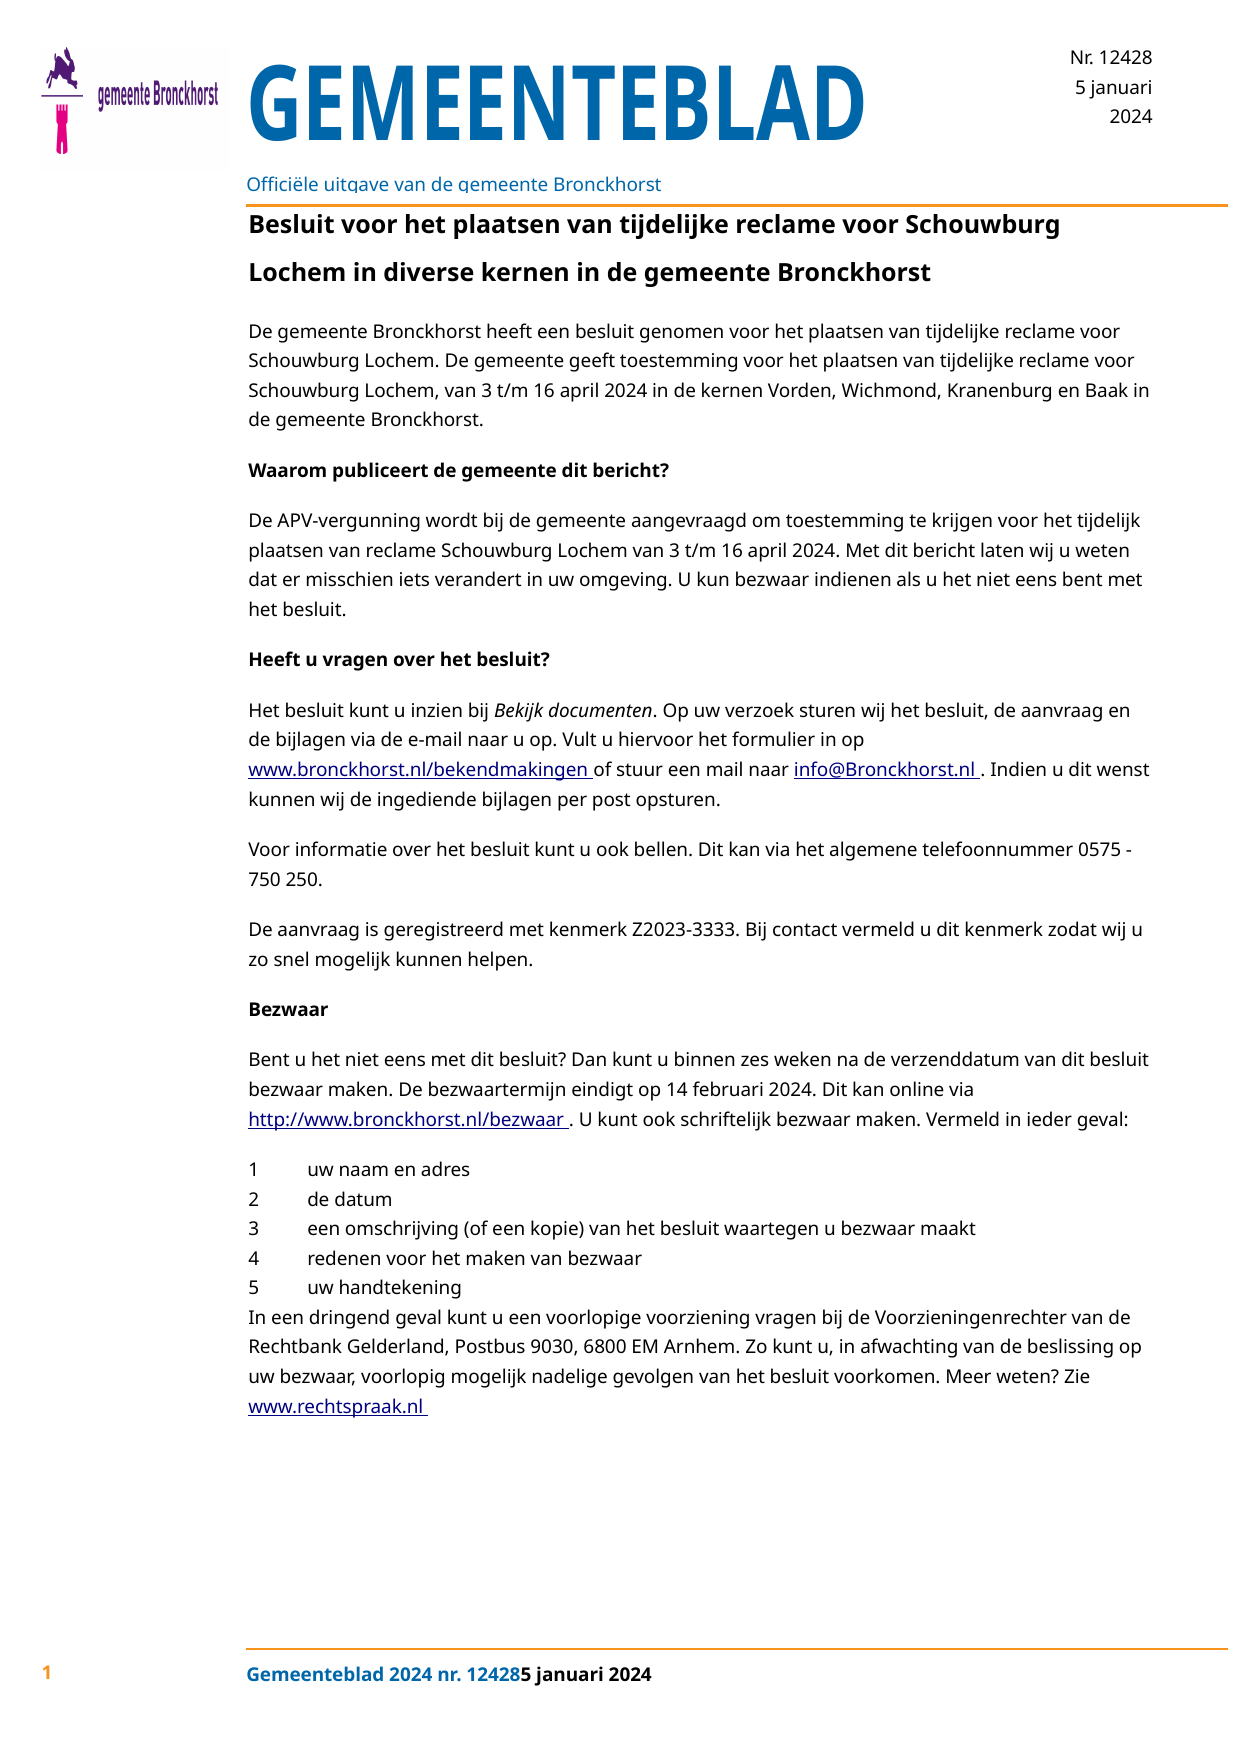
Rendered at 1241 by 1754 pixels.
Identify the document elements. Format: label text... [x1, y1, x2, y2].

list uw handtekening [248, 1274, 1152, 1300]
text Waarom publiceert de gemeente dit bericht? [248, 457, 1152, 483]
text Bezwaar [248, 996, 1152, 1022]
text Heeft u vragen over het besluit? [248, 647, 1152, 672]
text De gemeente Bronckhorst heeft een besluit genomen voor het plaatsen van tijdelijke reclame voor Schouwburg Lochem. De gemeente geeft toestemming voor het plaatsen van tijdelijke reclame voor Schouwburg Lochem, van 3 t/m 16 april 2024 in de kernen Vorden, Wichmond, Kranenburg en Baak in de gemeente Bronckhorst. [248, 318, 1152, 432]
picture [41, 47, 231, 172]
list een omschrijving (of een kopie) van het besluit waartegen u bezwaar maakt [248, 1215, 1152, 1241]
text In een dringend geval kunt u een voorlopige voorziening vragen bij de Voorzieningenrechter van de Rechtbank Gelderland, Postbus 9030, 6800 EM Arnhem. Zo kunt u, in afwachting van de beslissing op uw bezwaar, voorlopig mogelijk nadelige gevolgen van het besluit voorkomen. Meer weten? Zie www.rechtspraak.nl [248, 1304, 1152, 1419]
text Het besluit kunt u inzien bij Bekijk documenten. Op uw verzoek sturen wij het besluit, de aanvraag en de bijlagen via de e-mail naar u op. Vult u hiervoor het formulier in op www.bronckhorst.nl/bekendmakingen of stuur een mail naar info@Bronckhorst.nl . Indien u dit wenst kunnen wij de ingediende bijlagen per post opsturen. [248, 697, 1152, 812]
list uw naam en adres [248, 1156, 1152, 1182]
text Voor informatie over het besluit kunt u ook bellen. Dit kan via het algemene telefoonnummer 0575 - 750 250. [248, 836, 1152, 892]
list de datum [248, 1186, 1152, 1212]
list redenen voor het maken van bezwaar [248, 1245, 1152, 1271]
text Besluit voor het plaatsen van tijdelijke reclame voor Schouwburg Lochem in diverse kernen in de gemeente Bronckhorst [248, 207, 1152, 288]
text Bent u het niet eens met dit besluit? Dan kunt u binnen zes weken na de verzenddatum van dit besluit bezwaar maken. De bezwaartermijn eindigt op 14 februari 2024. Dit kan online via http://www.bronckhorst.nl/bezwaar . U kunt ook schriftelijk bezwaar maken. Vermeld in ieder geval: [248, 1047, 1152, 1132]
text De APV-vergunning wordt bij de gemeente aangevraagd om toestemming te krijgen voor het tijdelijk plaatsen van reclame Schouwburg Lochem van 3 t/m 16 april 2024. Met dit bericht laten wij u weten dat er misschien iets verandert in uw omgeving. U kun bezwaar indienen als u het niet eens bent met het besluit. [248, 507, 1152, 622]
text De aanvraag is geregistreerd met kenmerk Z2023-3333. Bij contact vermeld u dit kenmerk zodat wij u zo snel mogelijk kunnen helpen. [248, 916, 1152, 972]
